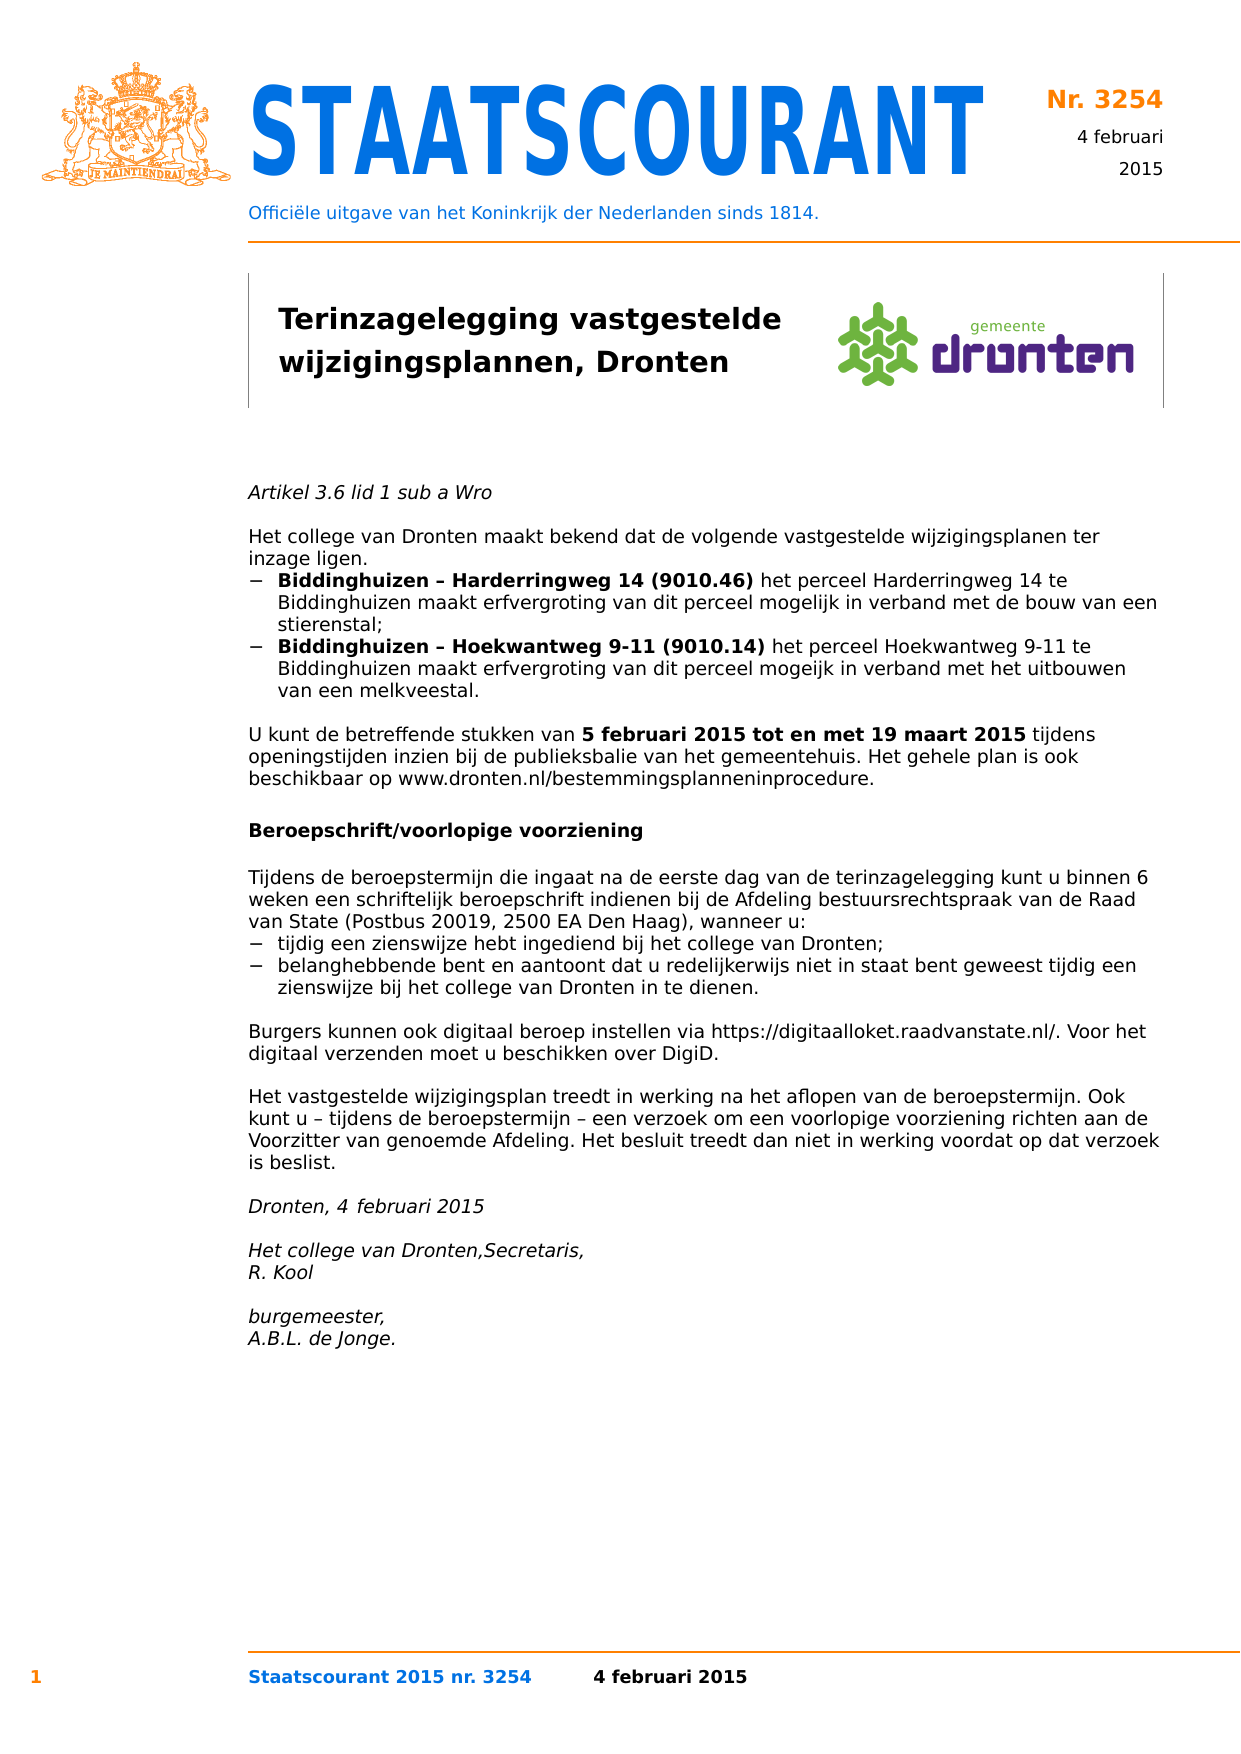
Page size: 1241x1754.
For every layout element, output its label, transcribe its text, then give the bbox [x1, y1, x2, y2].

text Artikel 3.6 lid 1 sub a Wro [248, 482, 1163, 504]
text − Biddinghuizen – Harderringweg 14 (9010.46) het perceel Harderringweg 14 te Biddinghuizen maakt erfvergroting van dit perceel mogelijk in verband met de bouw van een stierenstal; [248, 570, 1163, 636]
subtitle Terinzagelegging vastgestelde wijzigingsplannen, Dronten [249, 273, 1163, 408]
picture [838, 302, 1134, 386]
table_cell Officiële uitgave van het Koninkrijk der Nederlanden sinds 1814. [248, 203, 1240, 241]
text U kunt de betreffende stukken van 5 februari 2015 tot en met 19 maart 2015 tijdens openingstijden inzien bij de publieksbalie van het gemeentehuis. Het gehele plan is ook beschikbaar op www.dronten.nl/bestemmingsplanneninprocedure. [248, 724, 1163, 790]
table_header Nr. 3254 [998, 62, 1240, 121]
table_cell 4 februari [998, 121, 1240, 153]
text Het vastgestelde wijzigingsplan treedt in werking na het aflopen van de beroepstermijn. Ook kunt u – tijdens de beroepstermijn – een verzoek om een voorlopige voorziening richten aan de Voorzitter van genoemde Afdeling. Het besluit treedt dan niet in werking voordat op dat verzoek is beslist. [248, 1086, 1163, 1174]
table_cell 2015 [998, 153, 1240, 203]
text Tijdens de beroepstermijn die ingaat na de eerste dag van de terinzagelegging kunt u binnen 6 weken een schriftelijk beroepschrift indienen bij de Afdeling bestuursrechtspraak van de Raad van State (Postbus 20019, 2500 EA Den Haag), wanneer u: [248, 867, 1163, 933]
text burgemeester, A.B.L. de Jonge. [248, 1306, 1163, 1350]
picture [41, 62, 231, 186]
text − Biddinghuizen – Hoekwantweg 9-11 (9010.14) het perceel Hoekwantweg 9-11 te Biddinghuizen maakt erfvergroting van dit perceel mogeijk in verband met het uitbouwen van een melkveestal. [248, 636, 1163, 702]
text Burgers kunnen ook digitaal beroep instellen via https://digitaalloket.raadvanstate.nl/. Voor het digitaal verzenden moet u beschikken over DigiD. [248, 1021, 1163, 1064]
text − belanghebbende bent en aantoont dat u redelijkerwijs niet in staat bent geweest tijdig een zienswijze bij het college van Dronten in te dienen. [248, 955, 1163, 999]
subtitle Beroepschrift/voorlopige voorziening [248, 820, 1163, 842]
table_header STAATSCOURANT [248, 62, 998, 203]
text Dronten, 4 februari 2015 [248, 1196, 1163, 1218]
text − tijdig een zienswijze hebt ingediend bij het college van Dronten; [248, 933, 1163, 955]
text Het college van Dronten,Secretaris, R. Kool [248, 1240, 1163, 1284]
text Het college van Dronten maakt bekend dat de volgende vastgestelde wijzigingsplanen ter inzage ligen. [248, 526, 1163, 570]
table_header [25, 62, 248, 241]
